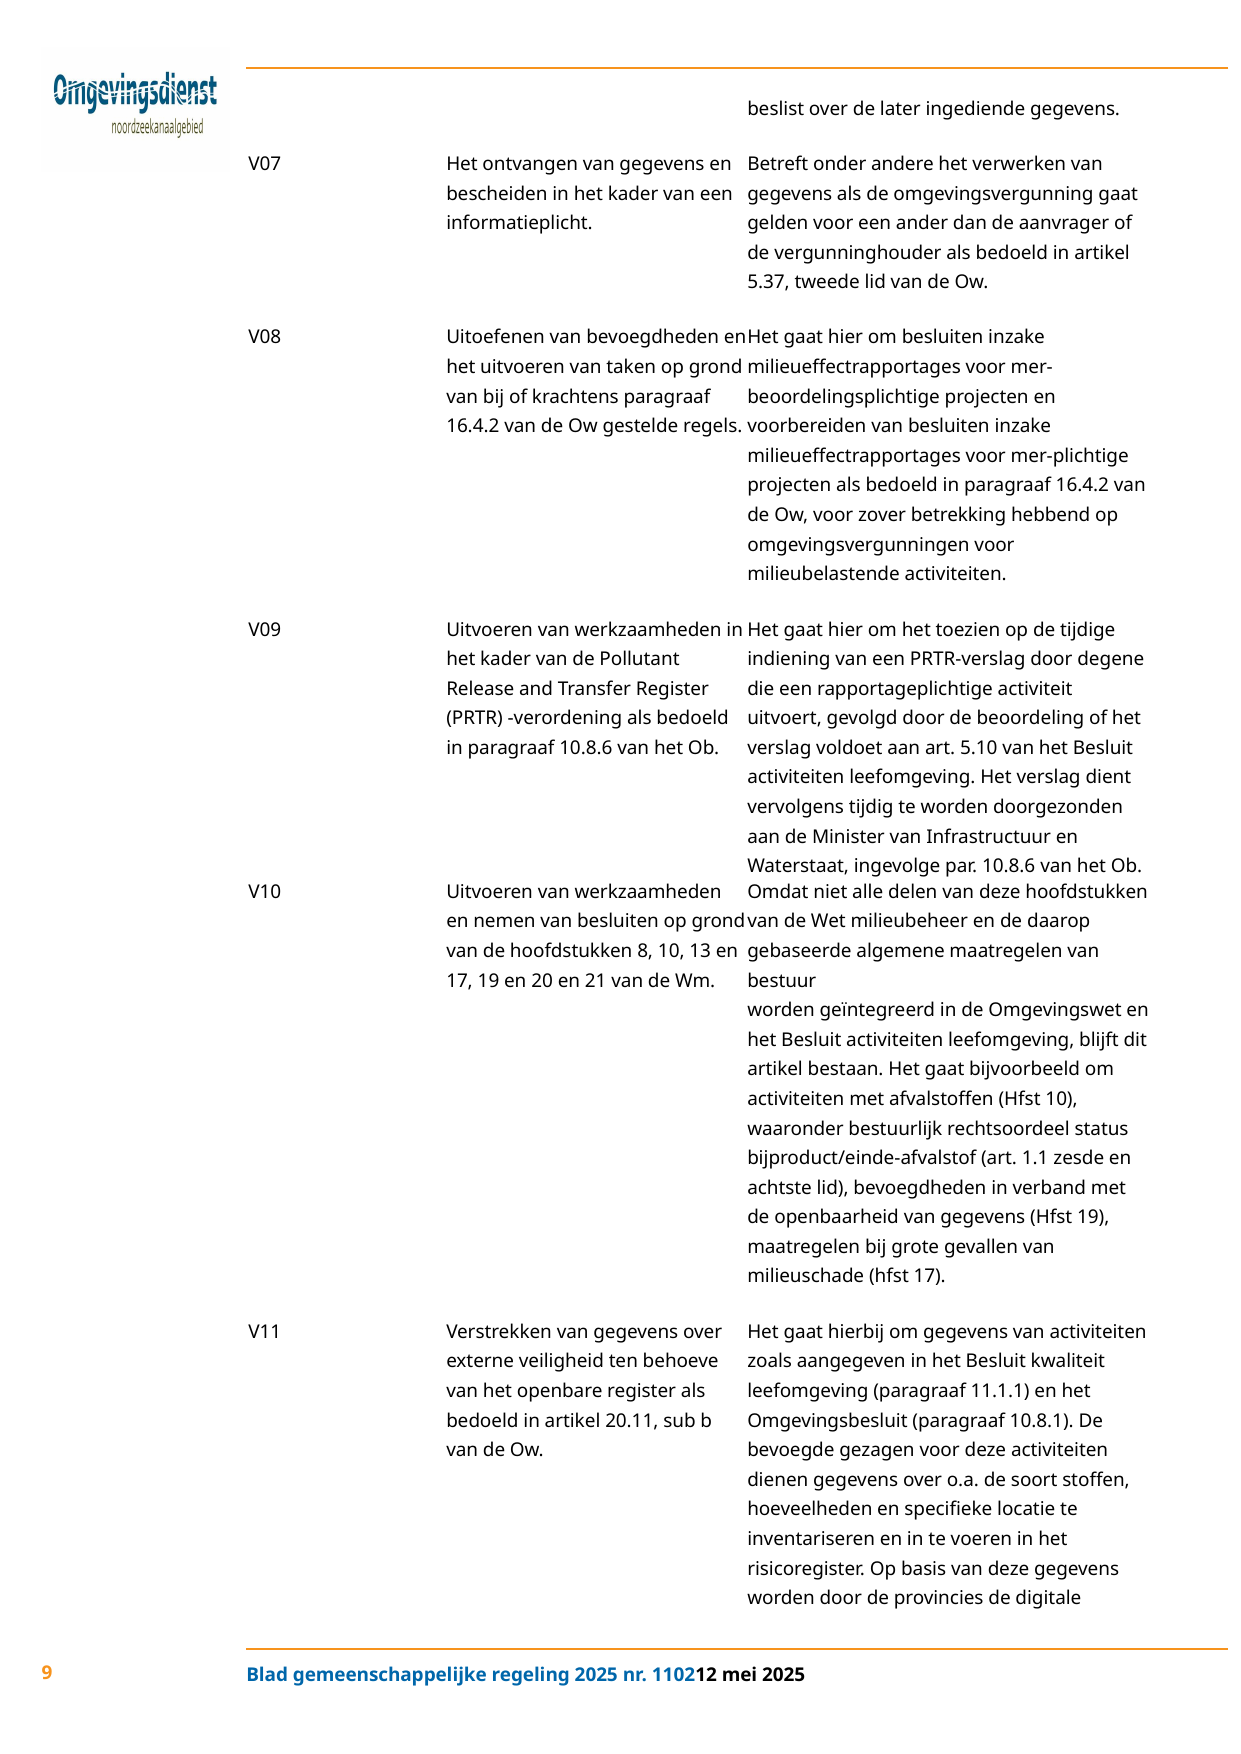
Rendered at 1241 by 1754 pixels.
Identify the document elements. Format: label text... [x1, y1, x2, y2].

table_cell [248, 95, 446, 150]
picture [41, 47, 231, 172]
table_cell V09 [248, 616, 446, 878]
table_cell V10 [248, 878, 446, 1318]
table_cell Uitoefenen van bevoegdheden en het uitvoeren van taken op grond van bij of krachtens paragraaf 16.4.2 van de Ow gestelde regels. [446, 324, 747, 616]
table_cell Uitvoeren van werkzaamheden in het kader van de Pollutant Release and Transfer Register (PRTR) -verordening als bedoeld in paragraaf 10.8.6 van het Ob. [446, 616, 747, 878]
table_cell beslist over de later ingediende gegevens. [747, 95, 1152, 150]
table_cell Betreft onder andere het verwerken van gegevens als de omgevingsvergunning gaat gelden voor een ander dan de aanvrager of de vergunninghouder als bedoeld in artikel 5.37, tweede lid van de Ow. [747, 150, 1152, 324]
table_cell Het gaat hierbij om gegevens van activiteiten zoals aangegeven in het Besluit kwaliteit leefomgeving (paragraaf 11.1.1) en het Omgevingsbesluit (paragraaf 10.8.1). De bevoegde gezagen voor deze activiteiten dienen gegevens over o.a. de soort stoffen, hoeveelheden en specifieke locatie te inventariseren en in te voeren in het risicoregister. Op basis van deze gegevens worden door de provincies de digitale [747, 1318, 1152, 1610]
table_cell V11 [248, 1318, 446, 1610]
table_cell Het gaat hier om het toezien op de tijdige indiening van een PRTR-verslag door degene die een rapportageplichtige activiteit uitvoert, gevolgd door de beoordeling of het verslag voldoet aan art. 5.10 van het Besluit activiteiten leefomgeving. Het verslag dient vervolgens tijdig te worden doorgezonden aan de Minister van Infrastructuur en Waterstaat, ingevolge par. 10.8.6 van het Ob. [747, 616, 1152, 878]
table_cell V08 [248, 324, 446, 616]
table_cell V07 [248, 150, 446, 324]
table_cell Het ontvangen van gegevens en bescheiden in het kader van een informatieplicht. [446, 150, 747, 324]
table_cell Omdat niet alle delen van deze hoofdstukken van de Wet milieubeheer en de daarop gebaseerde algemene maatregelen van bestuur worden geïntegreerd in de Omgevingswet en het Besluit activiteiten leefomgeving, blijft dit artikel bestaan. Het gaat bijvoorbeeld om activiteiten met afvalstoffen (Hfst 10), waaronder bestuurlijk rechtsoordeel status bijproduct/einde-afvalstof (art. 1.1 zesde en achtste lid), bevoegdheden in verband met de openbaarheid van gegevens (Hfst 19), maatregelen bij grote gevallen van milieuschade (hfst 17). [747, 878, 1152, 1318]
table_cell [446, 95, 747, 150]
table_cell Uitvoeren van werkzaamheden en nemen van besluiten op grond van de hoofdstukken 8, 10, 13 en 17, 19 en 20 en 21 van de Wm. [446, 878, 747, 1318]
table_cell Het gaat hier om besluiten inzake milieueffectrapportages voor mer-beoordelingsplichtige projecten en voorbereiden van besluiten inzake milieueffectrapportages voor mer-plichtige projecten als bedoeld in paragraaf 16.4.2 van de Ow, voor zover betrekking hebbend op omgevingsvergunningen voor milieubelastende activiteiten. [747, 324, 1152, 616]
table_cell Verstrekken van gegevens over externe veiligheid ten behoeve van het openbare register als bedoeld in artikel 20.11, sub b van de Ow. [446, 1318, 747, 1610]
